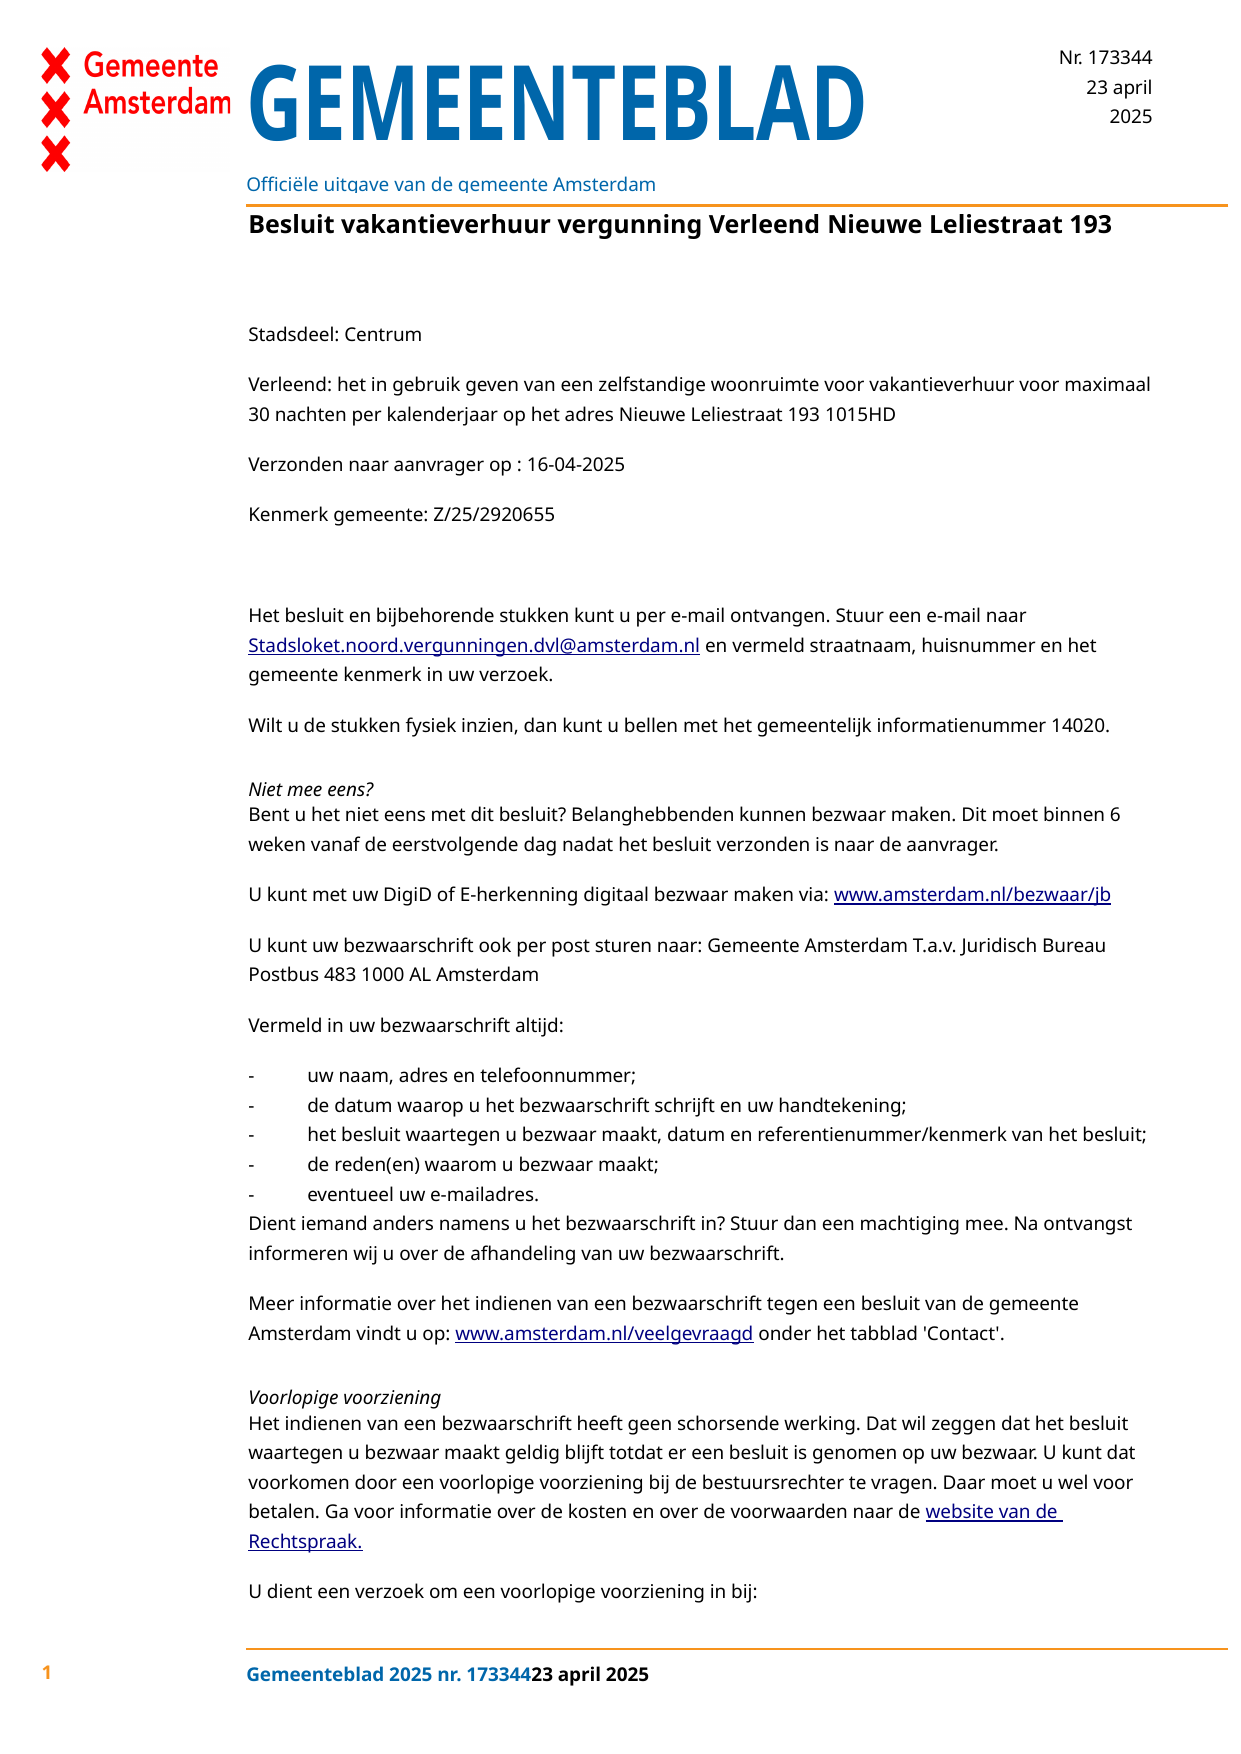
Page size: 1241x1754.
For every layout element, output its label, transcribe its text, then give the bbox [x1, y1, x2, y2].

text U dient een verzoek om een voorlopige voorziening in bij: [248, 1578, 1152, 1604]
text U kunt met uw DigiD of E-herkenning digitaal bezwaar maken via: www.amsterdam.nl/bezwaar/jb [248, 882, 1152, 907]
text Wilt u de stukken fysiek inzien, dan kunt u bellen met het gemeentelijk informatienummer 14020. [248, 712, 1152, 738]
text Kenmerk gemeente: Z/25/2920655 [248, 502, 1152, 527]
text Stadsdeel: Centrum [248, 321, 1152, 346]
text Meer informatie over het indienen van een bezwaarschrift tegen een besluit van de gemeente Amsterdam vindt u op: www.amsterdam.nl/veelgevraagd onder het tabblad 'Contact'. [248, 1290, 1152, 1346]
list de reden(en) waarom u bezwaar maakt; [248, 1151, 1152, 1177]
text Voorlopige voorziening [248, 1384, 1152, 1410]
text Dient iemand anders namens u het bezwaarschrift in? Stuur dan een machtiging mee. Na ontvangst informeren wij u over de afhandeling van uw bezwaarschrift. [248, 1210, 1152, 1266]
picture [41, 47, 231, 172]
list eventueel uw e-mailadres. [248, 1181, 1152, 1207]
text Bent u het niet eens met dit besluit? Belanghebbenden kunnen bezwaar maken. Dit moet binnen 6 weken vanaf de eerstvolgende dag nadat het besluit verzonden is naar de aanvrager. [248, 802, 1152, 857]
text Vermeld in uw bezwaarschrift altijd: [248, 1012, 1152, 1038]
text U kunt uw bezwaarschrift ook per post sturen naar: Gemeente Amsterdam T.a.v. Juridisch Bureau Postbus 483 1000 AL Amsterdam [248, 932, 1152, 987]
text Besluit vakantieverhuur vergunning Verleend Nieuwe Leliestraat 193 [248, 207, 1152, 241]
list uw naam, adres en telefoonnummer; [248, 1062, 1152, 1088]
text Het indienen van een bezwaarschrift heeft geen schorsende werking. Dat wil zeggen dat het besluit waartegen u bezwaar maakt geldig blijft totdat er een besluit is genomen op uw bezwaar. U kunt dat voorkomen door een voorlopige voorziening bij de bestuursrechter te vragen. Daar moet u wel voor betalen. Ga voor informatie over de kosten en over de voorwaarden naar de website van de Rechtspraak. [248, 1410, 1152, 1554]
text Verleend: het in gebruik geven van een zelfstandige woonruimte voor vakantieverhuur voor maximaal 30 nachten per kalenderjaar op het adres Nieuwe Leliestraat 193 1015HD [248, 371, 1152, 426]
text Niet mee eens? [248, 776, 1152, 802]
list de datum waarop u het bezwaarschrift schrijft en uw handtekening; [248, 1092, 1152, 1118]
list het besluit waartegen u bezwaar maakt, datum en referentienummer/kenmerk van het besluit; [248, 1122, 1152, 1147]
text Verzonden naar aanvrager op : 16-04-2025 [248, 451, 1152, 477]
text Het besluit en bijbehorende stukken kunt u per e-mail ontvangen. Stuur een e-mail naar Stadsloket.noord.vergunningen.dvl@amsterdam.nl en vermeld straatnaam, huisnummer en het gemeente kenmerk in uw verzoek. [248, 602, 1152, 687]
